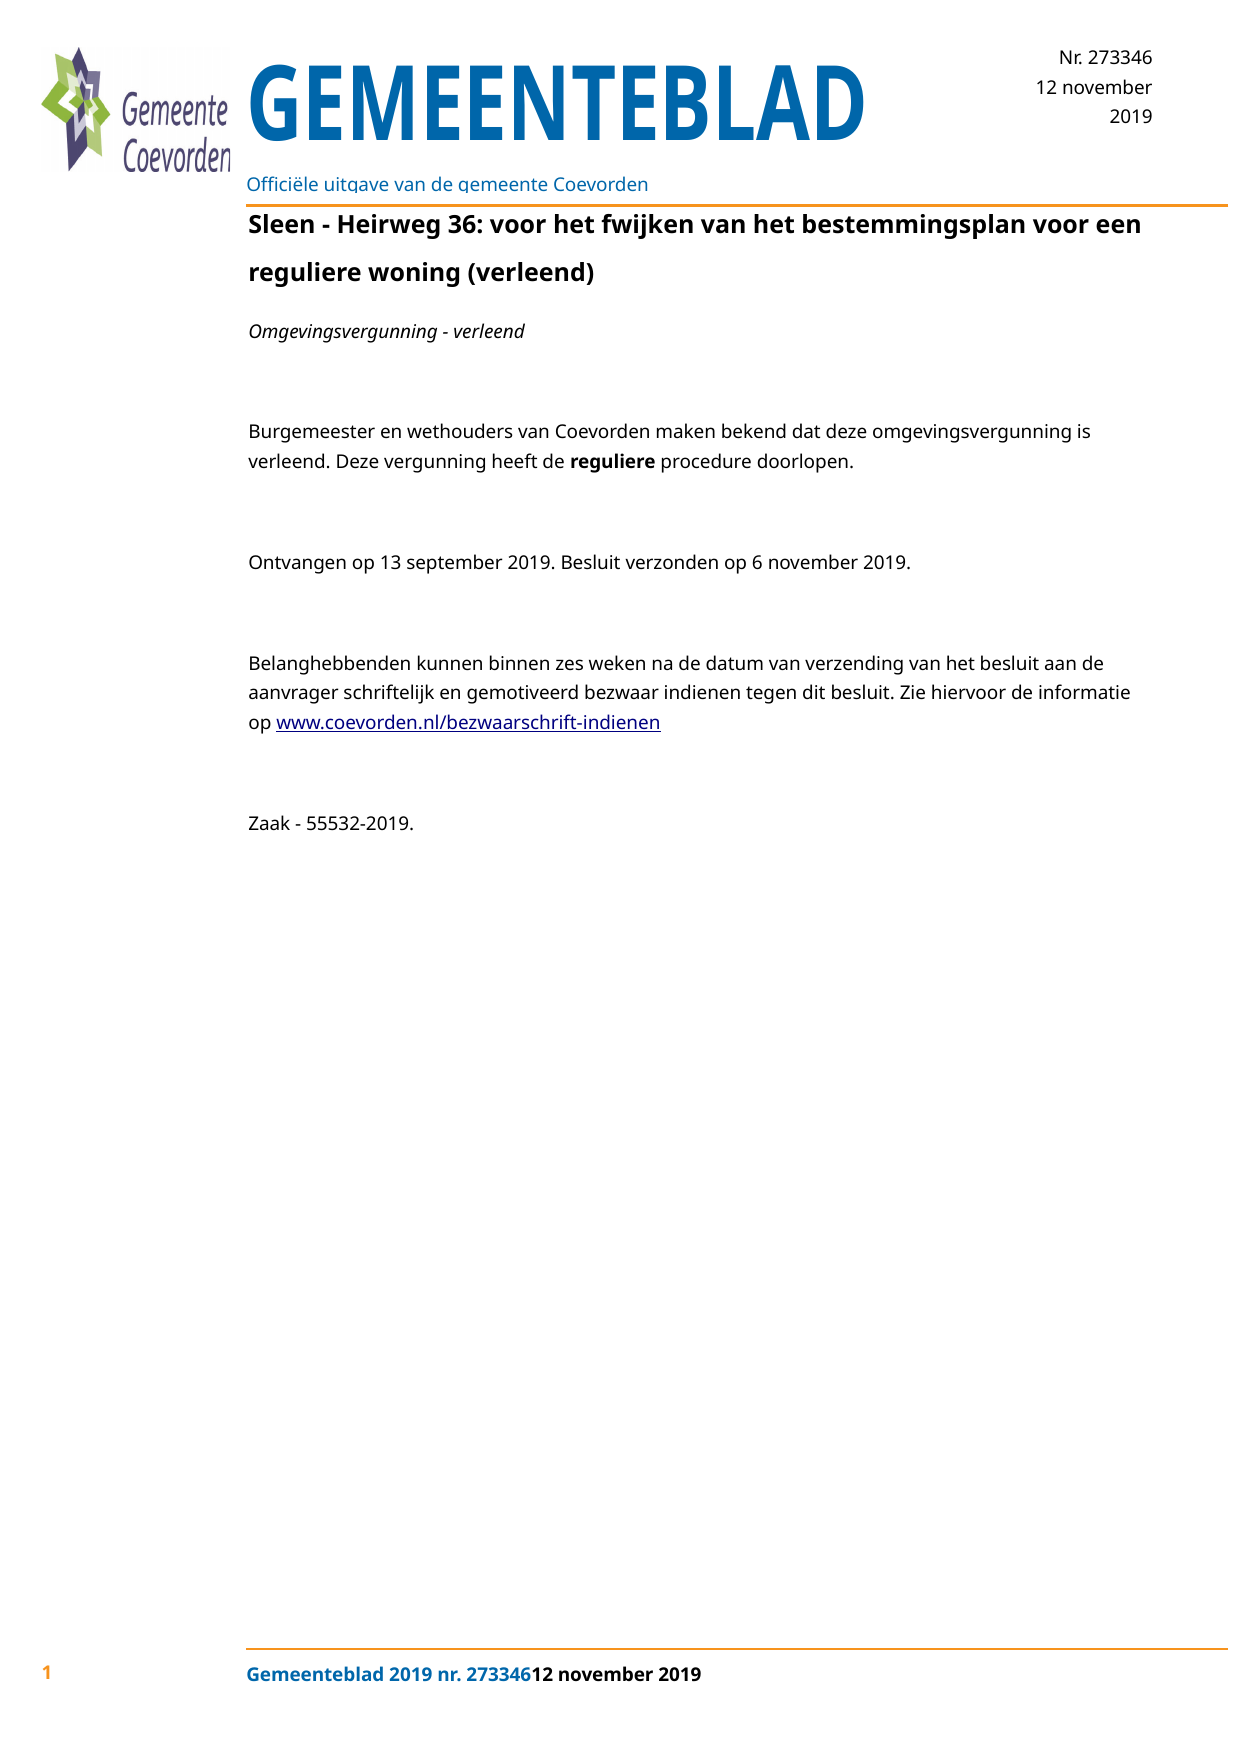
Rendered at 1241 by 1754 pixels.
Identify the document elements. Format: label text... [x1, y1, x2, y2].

text Ontvangen op 13 september 2019. Besluit verzonden op 6 november 2019. [248, 549, 1152, 575]
text Zaak - 55532-2019. [248, 810, 1152, 836]
picture [41, 47, 231, 172]
text Belanghebbenden kunnen binnen zes weken na de datum van verzending van het besluit aan de aanvrager schriftelijk en gemotiveerd bezwaar indienen tegen dit besluit. Zie hiervoor de informatie op www.coevorden.nl/bezwaarschrift-indienen [248, 650, 1152, 735]
text Omgevingsvergunning - verleend [248, 318, 1152, 344]
text Burgemeester en wethouders van Coevorden maken bekend dat deze omgevingsvergunning is verleend. Deze vergunning heeft de reguliere procedure doorlopen. [248, 419, 1152, 474]
text Sleen - Heirweg 36: voor het fwijken van het bestemmingsplan voor een reguliere woning (verleend) [248, 207, 1152, 288]
